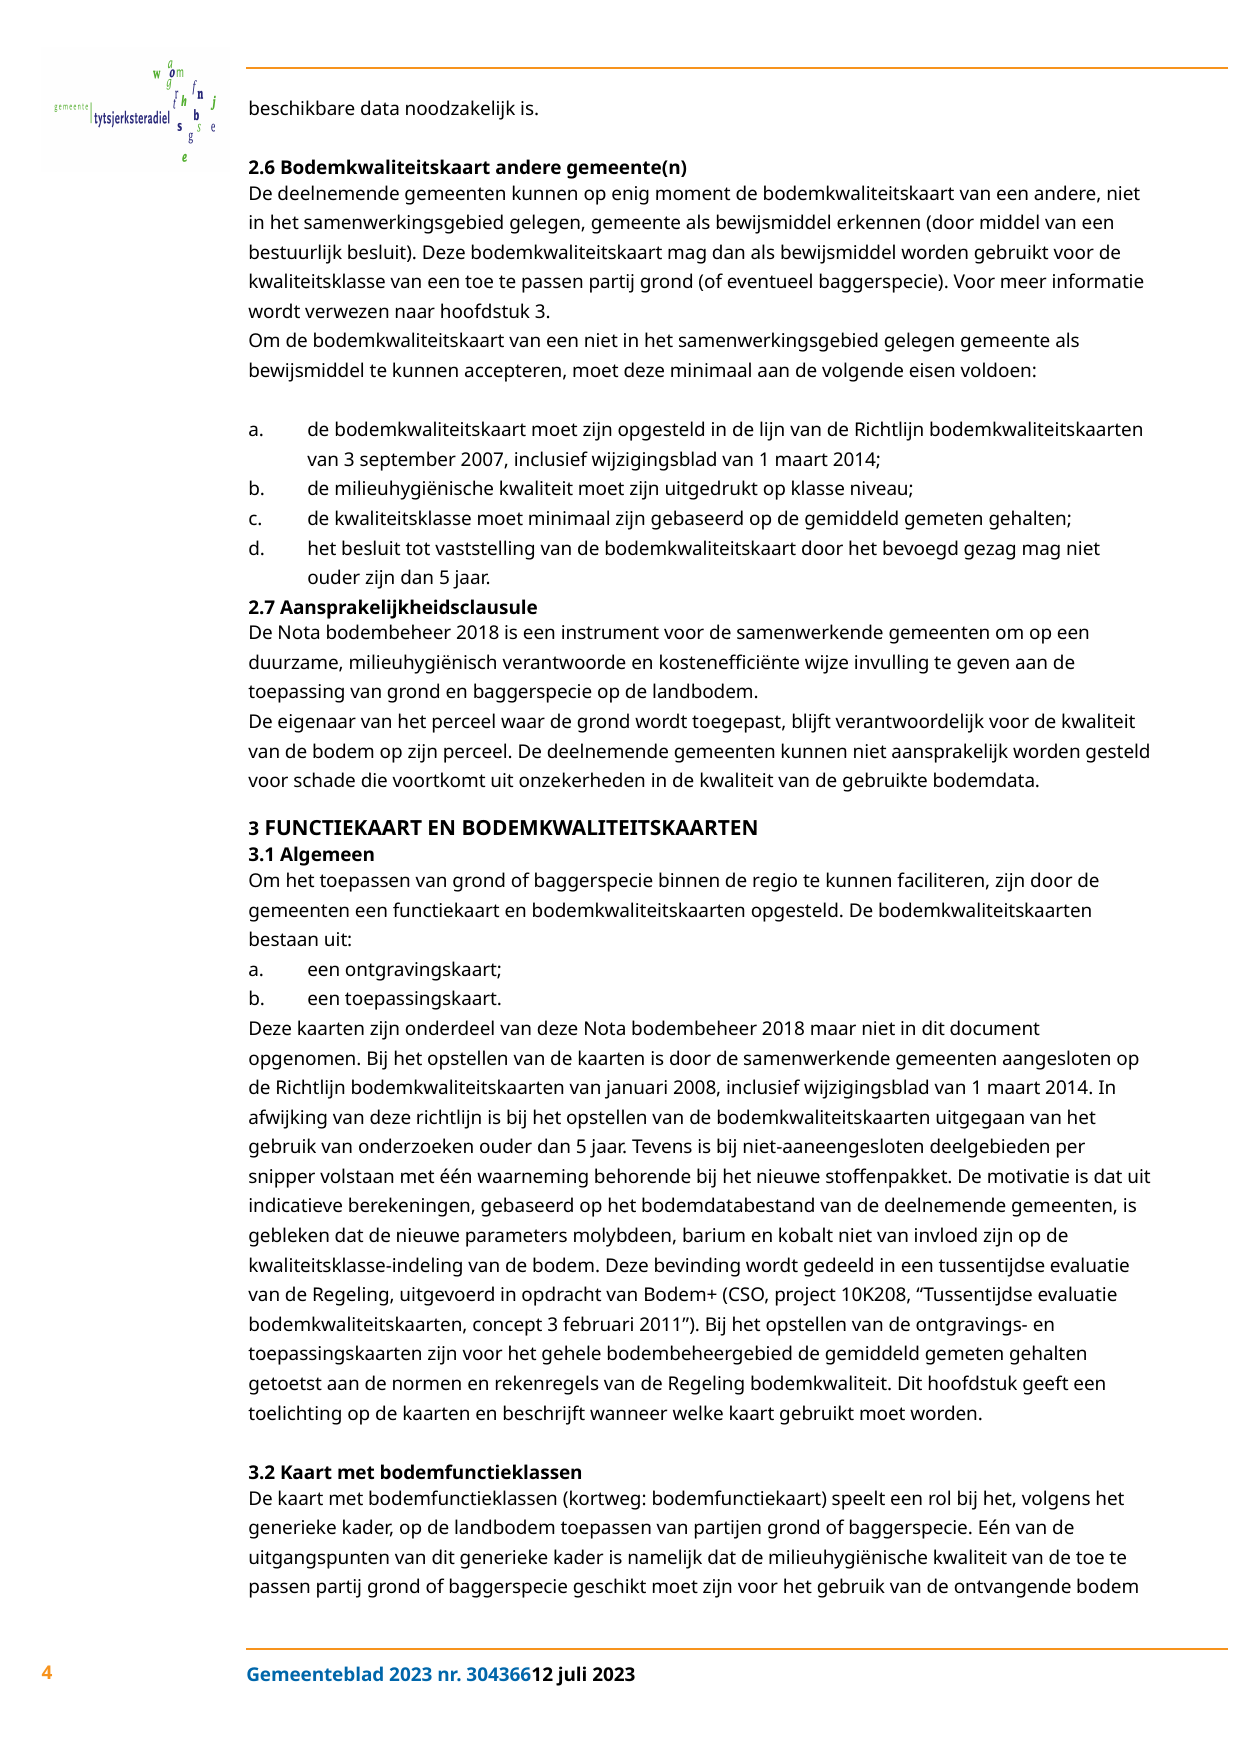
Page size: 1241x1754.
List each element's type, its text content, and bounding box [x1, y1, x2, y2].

text 3.2 Kaart met bodemfunctieklassen [248, 1459, 1152, 1485]
text beschikbare data noodzakelijk is. [248, 95, 1152, 121]
picture [41, 47, 231, 172]
text 3.1 Algemeen [248, 842, 1152, 867]
text 2.7 Aansprakelijkheidsclausule [248, 594, 1152, 619]
text De deelnemende gemeenten kunnen op enig moment de bodemkwaliteitskaart van een andere, niet in het samenwerkingsgebied gelegen, gemeente als bewijsmiddel erkennen (door middel van een bestuurlijk besluit). Deze bodemkwaliteitskaart mag dan als bewijsmiddel worden gebruikt voor de kwaliteitsklasse van een toe te passen partij grond (of eventueel baggerspecie). Voor meer informatie wordt verwezen naar hoofdstuk 3. [248, 180, 1152, 324]
list het besluit tot vaststelling van de bodemkwaliteitskaart door het bevoegd gezag mag niet ouder zijn dan 5 jaar. [248, 535, 1152, 590]
text De eigenaar van het perceel waar de grond wordt toegepast, blijft verantwoordelijk voor de kwaliteit van de bodem op zijn perceel. De deelnemende gemeenten kunnen niet aansprakelijk worden gesteld voor schade die voortkomt uit onzekerheden in de kwaliteit van de gebruikte bodemdata. [248, 708, 1152, 793]
list een ontgravingskaart; [248, 956, 1152, 982]
text Deze kaarten zijn onderdeel van deze Nota bodembeheer 2018 maar niet in dit document opgenomen. Bij het opstellen van de kaarten is door de samenwerkende gemeenten aangesloten op de Richtlijn bodemkwaliteitskaarten van januari 2008, inclusief wijzigingsblad van 1 maart 2014. In afwijking van deze richtlijn is bij het opstellen van de bodemkwaliteitskaarten uitgegaan van het gebruik van onderzoeken ouder dan 5 jaar. Tevens is bij niet-aaneengesloten deelgebieden per snipper volstaan met één waarneming behorende bij het nieuwe stoffenpakket. De motivatie is dat uit indicatieve berekeningen, gebaseerd op het bodemdatabestand van de deelnemende gemeenten, is gebleken dat de nieuwe parameters molybdeen, barium en kobalt niet van invloed zijn op de kwaliteitsklasse-indeling van de bodem. Deze bevinding wordt gedeeld in een tussentijdse evaluatie van de Regeling, uitgevoerd in opdracht van Bodem+ (CSO, project 10K208, “Tussentijdse evaluatie bodemkwaliteitskaarten, concept 3 februari 2011”). Bij het opstellen van de ontgravings- en toepassingskaarten zijn voor het gehele bodembeheergebied de gemiddeld gemeten gehalten getoetst aan de normen en rekenregels van de Regeling bodemkwaliteit. Dit hoofdstuk geeft een toelichting op de kaarten en beschrijft wanneer welke kaart gebruikt moet worden. [248, 1015, 1152, 1426]
list de milieuhygiënische kwaliteit moet zijn uitgedrukt op klasse niveau; [248, 476, 1152, 501]
list een toepassingskaart. [248, 986, 1152, 1011]
text 2.6 Bodemkwaliteitskaart andere gemeente(n) [248, 154, 1152, 180]
list de kwaliteitsklasse moet minimaal zijn gebaseerd op de gemiddeld gemeten gehalten; [248, 505, 1152, 531]
text De Nota bodembeheer 2018 is een instrument voor de samenwerkende gemeenten om op een duurzame, milieuhygiënisch verantwoorde en kostenefficiënte wijze invulling te geven aan de toepassing van grond en baggerspecie op de landbodem. [248, 619, 1152, 704]
text De kaart met bodemfunctieklassen (kortweg: bodemfunctiekaart) speelt een rol bij het, volgens het generieke kader, op de landbodem toepassen van partijen grond of baggerspecie. Eén van de uitgangspunten van dit generieke kader is namelijk dat de milieuhygiënische kwaliteit van de toe te passen partij grond of baggerspecie geschikt moet zijn voor het gebruik van de ontvangende bodem [248, 1485, 1152, 1599]
text Om het toepassen van grond of baggerspecie binnen de regio te kunnen faciliteren, zijn door de gemeenten een functiekaart en bodemkwaliteitskaarten opgesteld. De bodemkwaliteitskaarten bestaan uit: [248, 867, 1152, 952]
text 3 FUNCTIEKAART EN BODEMKWALITEITSKAARTEN [248, 813, 1152, 842]
list de bodemkwaliteitskaart moet zijn opgesteld in de lijn van de Richtlijn bodemkwaliteitskaarten van 3 september 2007, inclusief wijzigingsblad van 1 maart 2014; [248, 416, 1152, 472]
text Om de bodemkwaliteitskaart van een niet in het samenwerkingsgebied gelegen gemeente als bewijsmiddel te kunnen accepteren, moet deze minimaal aan de volgende eisen voldoen: [248, 328, 1152, 383]
